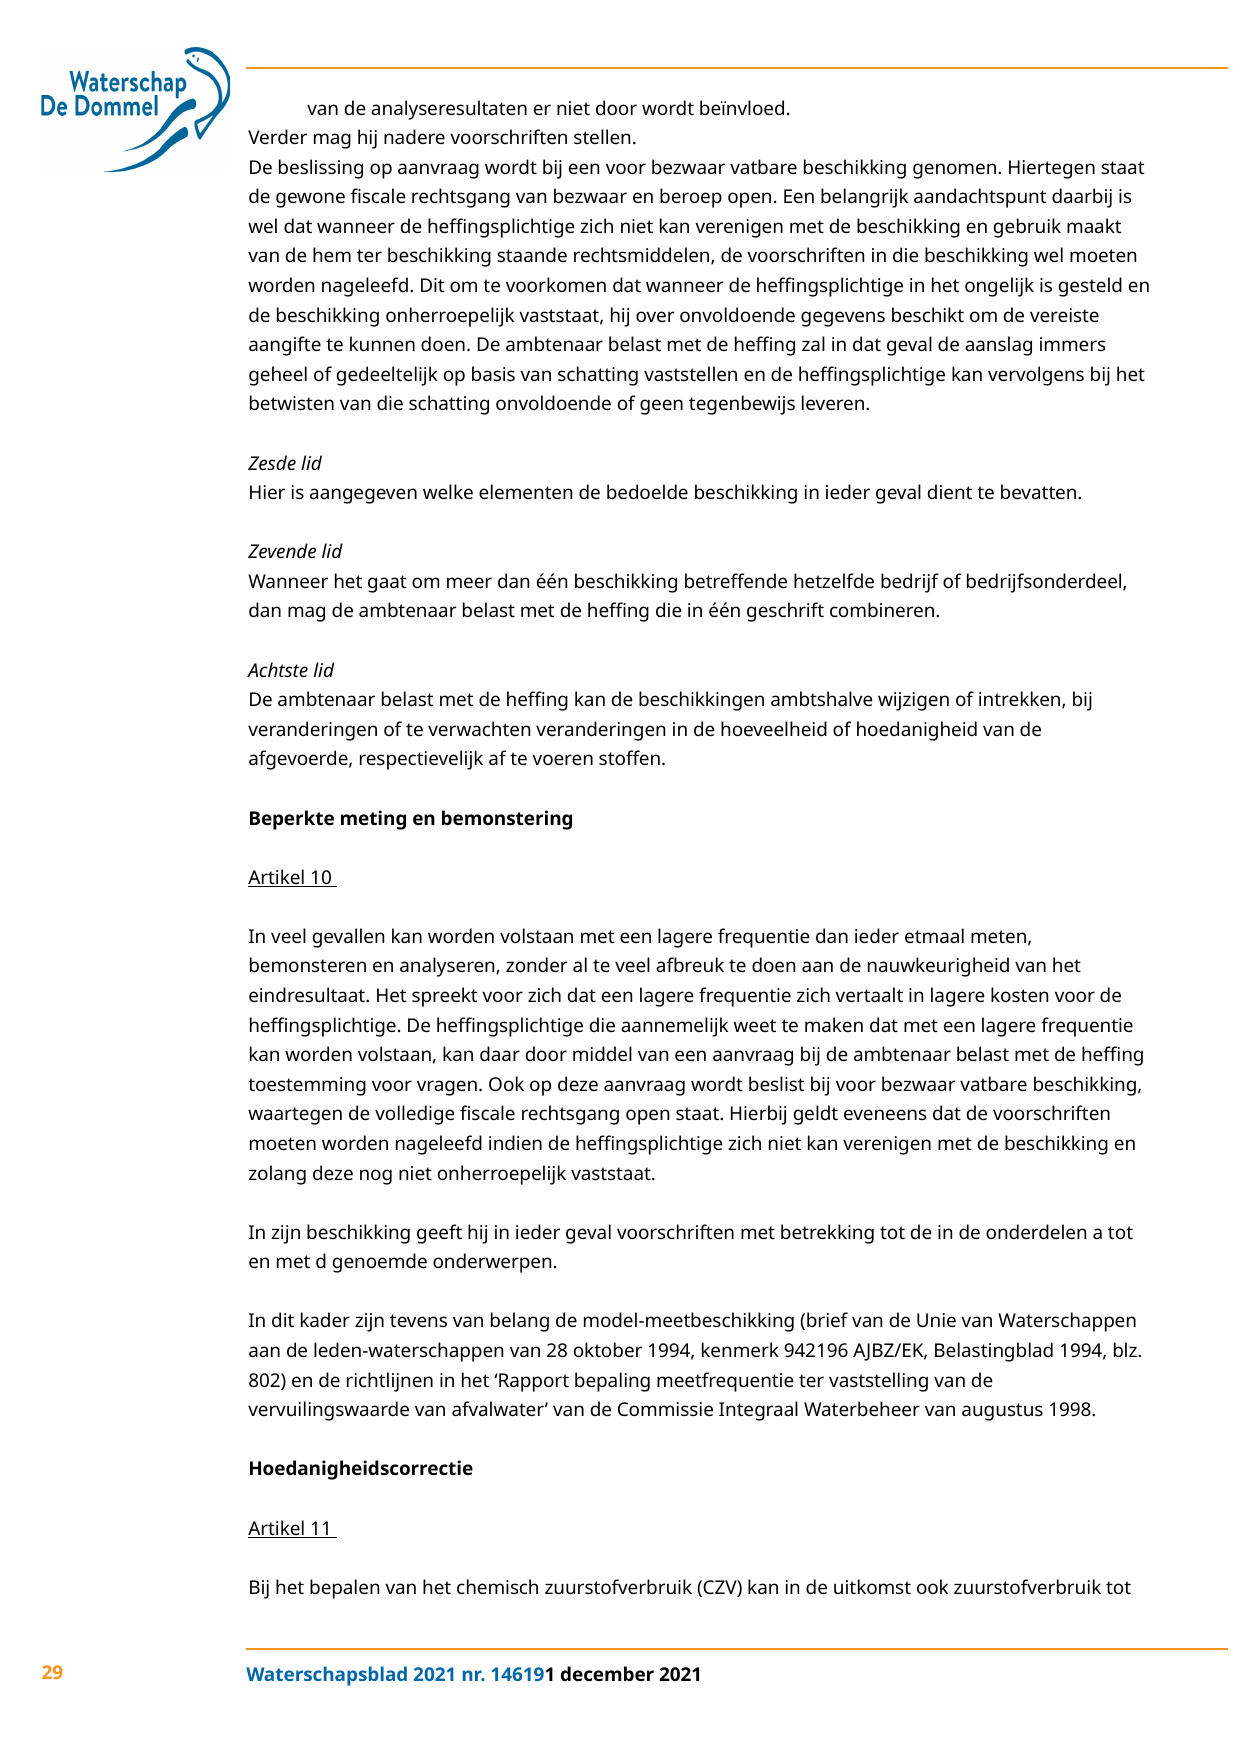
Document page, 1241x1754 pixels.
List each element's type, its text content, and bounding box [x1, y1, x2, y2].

picture [198, 118, 210, 131]
text Artikel 11 [248, 1515, 1152, 1541]
text In veel gevallen kan worden volstaan met een lagere frequentie dan ieder etmaal meten, bemonsteren en analyseren, zonder al te veel afbreuk te doen aan de nauwkeurigheid van het eindresultaat. Het spreekt voor zich dat een lagere frequentie zich vertaalt in lagere kosten voor de heffingsplichtige. De heffingsplichtige die aannemelijk weet te maken dat met een lagere frequentie kan worden volstaan, kan daar door middel van een aanvraag bij de ambtenaar belast met de heffing toestemming voor vragen. Ook op deze aanvraag wordt beslist bij voor bezwaar vatbare beschikking, waartegen de volledige fiscale rechtsgang open staat. Hierbij geldt eveneens dat de voorschriften moeten worden nageleefd indien de heffingsplichtige zich niet kan verenigen met de beschikking en zolang deze nog niet onherroepelijk vaststaat. [248, 923, 1152, 1186]
text In dit kader zijn tevens van belang de model-meetbeschikking (brief van de Unie van Waterschappen aan de leden-waterschappen van 28 oktober 1994, kenmerk 942196 AJBZ/EK, Belastingblad 1994, blz. 802) en de richtlijnen in het ‘Rapport bepaling meetfrequentie ter vaststelling van de vervuilingswaarde van afvalwater’ van de Commissie Integraal Waterbeheer van augustus 1998. [248, 1308, 1152, 1422]
text De beslissing op aanvraag wordt bij een voor bezwaar vatbare beschikking genomen. Hiertegen staat de gewone fiscale rechtsgang van bezwaar en beroep open. Een belangrijk aandachtspunt daarbij is wel dat wanneer de heffingsplichtige zich niet kan verenigen met de beschikking en gebruik maakt van de hem ter beschikking staande rechtsmiddelen, de voorschriften in die beschikking wel moeten worden nageleefd. Dit om te voorkomen dat wanneer de heffingsplichtige in het ongelijk is gesteld en de beschikking onherroepelijk vaststaat, hij over onvoldoende gegevens beschikt om de vereiste aangifte te kunnen doen. De ambtenaar belast met de heffing zal in dat geval de aanslag immers geheel of gedeeltelijk op basis van schatting vaststellen en de heffingsplichtige kan vervolgens bij het betwisten van die schatting onvoldoende of geen tegenbewijs leveren. [248, 154, 1152, 416]
picture [41, 47, 231, 172]
text Wanneer het gaat om meer dan één beschikking betreffende hetzelfde bedrijf of bedrijfsonderdeel, dan mag de ambtenaar belast met de heffing die in één geschrift combineren. [248, 568, 1152, 623]
text Verder mag hij nadere voorschriften stellen. [248, 124, 1152, 150]
text Hier is aangegeven welke elementen de bedoelde beschikking in ieder geval dient te bevatten. [248, 479, 1152, 505]
text Hoedanigheidscorrectie [248, 1456, 1152, 1481]
text De ambtenaar belast met de heffing kan de beschikkingen ambtshalve wijzigen of intrekken, bij veranderingen of te verwachten veranderingen in de hoeveelheid of hoedanigheid van de afgevoerde, respectievelijk af te voeren stoffen. [248, 686, 1152, 771]
text Zevende lid [248, 538, 1152, 564]
text Artikel 10 [248, 864, 1152, 890]
picture [45, 99, 51, 111]
list van de analyseresultaten er niet door wordt beïnvloed. [248, 95, 1152, 121]
picture [204, 47, 231, 76]
text In zijn beschikking geeft hij in ieder geval voorschriften met betrekking tot de in de onderdelen a tot en met d genoemde onderwerpen. [248, 1219, 1152, 1274]
text Bij het bepalen van het chemisch zuurstofverbruik (CZV) kan in de uitkomst ook zuurstofverbruik tot [248, 1574, 1152, 1600]
text Beperkte meting en bemonstering [248, 805, 1152, 831]
text Zesde lid [248, 450, 1152, 476]
text Achtste lid [248, 657, 1152, 683]
